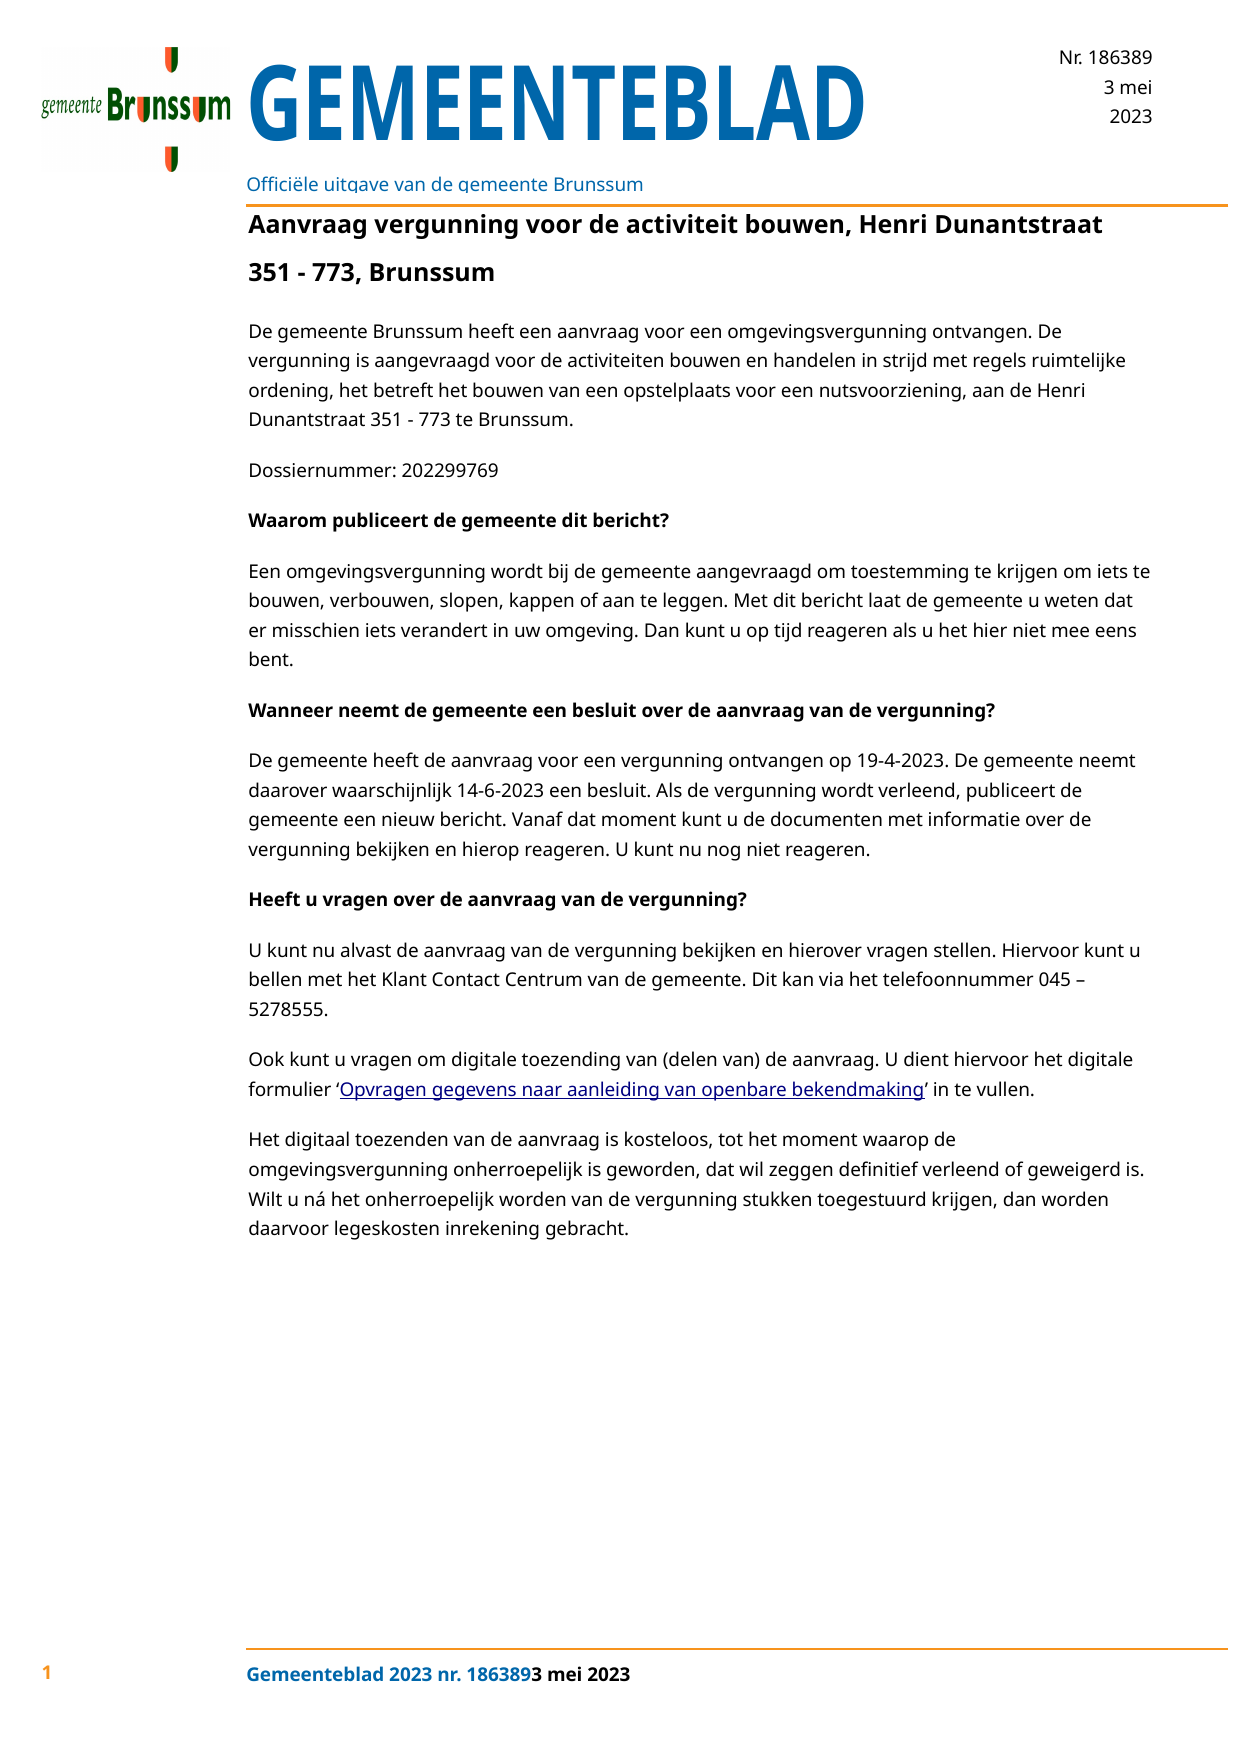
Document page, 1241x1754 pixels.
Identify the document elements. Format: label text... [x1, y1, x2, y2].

text De gemeente Brunssum heeft een aanvraag voor een omgevingsvergunning ontvangen. De vergunning is aangevraagd voor de activiteiten bouwen en handelen in strijd met regels ruimtelijke ordening, het betreft het bouwen van een opstelplaats voor een nutsvoorziening, aan de Henri Dunantstraat 351 - 773 te Brunssum. [248, 318, 1152, 432]
text U kunt nu alvast de aanvraag van de vergunning bekijken en hierover vragen stellen. Hiervoor kunt u bellen met het Klant Contact Centrum van de gemeente. Dit kan via het telefoonnummer 045 – 5278555. [248, 937, 1152, 1022]
picture [41, 47, 231, 172]
text Wanneer neemt de gemeente een besluit over de aanvraag van de vergunning? [248, 697, 1152, 723]
text Heeft u vragen over de aanvraag van de vergunning? [248, 887, 1152, 912]
text Een omgevingsvergunning wordt bij de gemeente aangevraagd om toestemming te krijgen om iets te bouwen, verbouwen, slopen, kappen of aan te leggen. Met dit bericht laat de gemeente u weten dat er misschien iets verandert in uw omgeving. Dan kunt u op tijd reageren als u het hier niet mee eens bent. [248, 558, 1152, 672]
text Waarom publiceert de gemeente dit bericht? [248, 507, 1152, 533]
text Dossiernummer: 202299769 [248, 457, 1152, 483]
text De gemeente heeft de aanvraag voor een vergunning ontvangen op 19-4-2023. De gemeente neemt daarover waarschijnlijk 14-6-2023 een besluit. Als de vergunning wordt verleend, publiceert de gemeente een nieuw bericht. Vanaf dat moment kunt u de documenten met informatie over de vergunning bekijken en hierop reageren. U kunt nu nog niet reageren. [248, 747, 1152, 862]
text Ook kunt u vragen om digitale toezending van (delen van) de aanvraag. U dient hiervoor het digitale formulier ‘Opvragen gegevens naar aanleiding van openbare bekendmaking’ in te vullen. [248, 1047, 1152, 1102]
text Het digitaal toezenden van de aanvraag is kosteloos, tot het moment waarop de omgevingsvergunning onherroepelijk is geworden, dat wil zeggen definitief verleend of geweigerd is. Wilt u ná het onherroepelijk worden van de vergunning stukken toegestuurd krijgen, dan worden daarvoor legeskosten inrekening gebracht. [248, 1127, 1152, 1241]
text Aanvraag vergunning voor de activiteit bouwen, Henri Dunantstraat 351 - 773, Brunssum [248, 207, 1152, 288]
